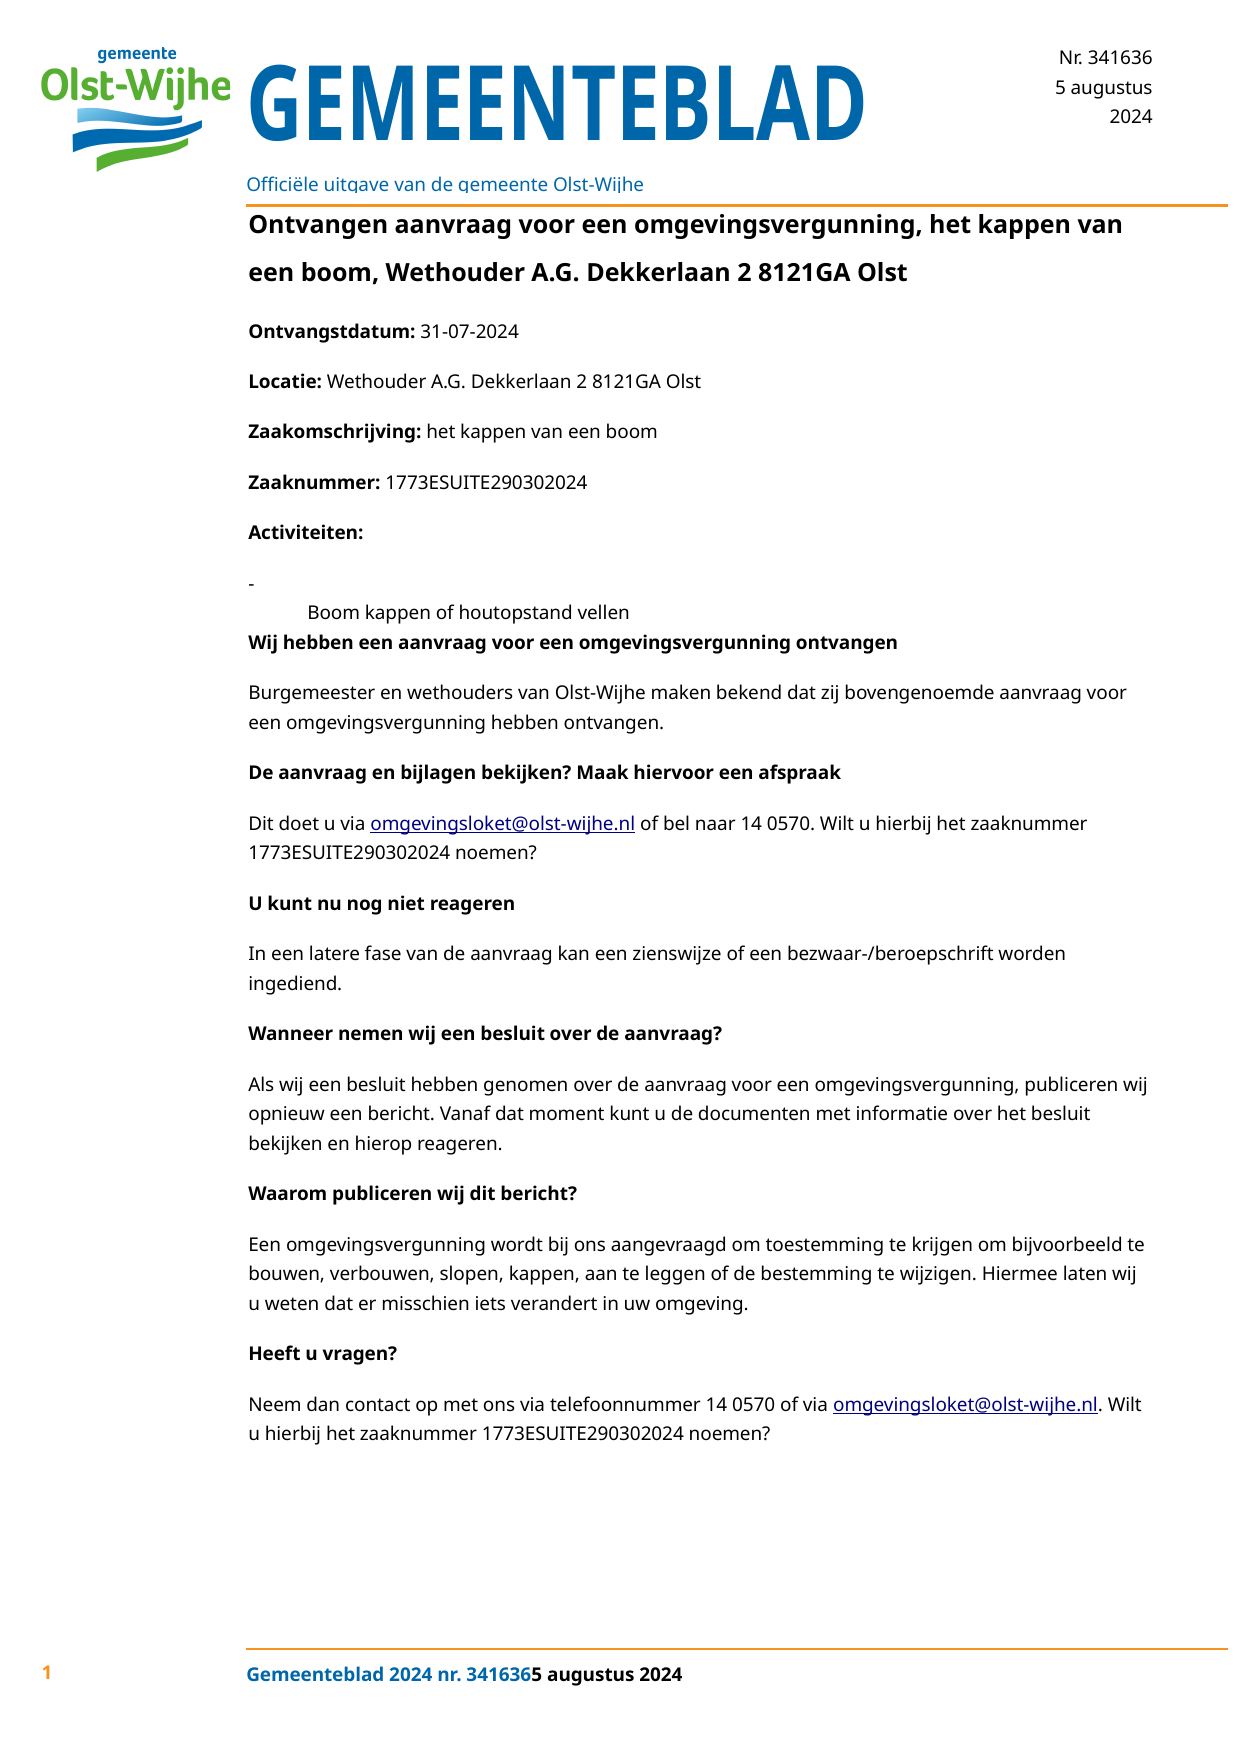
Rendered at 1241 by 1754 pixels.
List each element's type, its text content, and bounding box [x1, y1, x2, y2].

text Als wij een besluit hebben genomen over de aanvraag voor een omgevingsvergunning, publiceren wij opnieuw een bericht. Vanaf dat moment kunt u de documenten met informatie over het besluit bekijken en hierop reageren. [248, 1071, 1152, 1156]
text Locatie: Wethouder A.G. Dekkerlaan 2 8121GA Olst [248, 368, 1152, 394]
text Wanneer nemen wij een besluit over de aanvraag? [248, 1020, 1152, 1046]
text In een latere fase van de aanvraag kan een zienswijze of een bezwaar-/beroepschrift worden ingediend. [248, 940, 1152, 996]
text Ontvangen aanvraag voor een omgevingsvergunning, het kappen van een boom, Wethouder A.G. Dekkerlaan 2 8121GA Olst [248, 207, 1152, 288]
text Wij hebben een aanvraag voor een omgevingsvergunning ontvangen [248, 629, 1152, 655]
text Burgemeester en wethouders van Olst-Wijhe maken bekend dat zij bovengenoemde aanvraag voor een omgevingsvergunning hebben ontvangen. [248, 679, 1152, 735]
text Zaakomschrijving: het kappen van een boom [248, 419, 1152, 444]
picture [41, 47, 231, 172]
list Boom kappen of houtopstand vellen [248, 599, 1152, 625]
text U kunt nu nog niet reageren [248, 890, 1152, 916]
text Een omgevingsvergunning wordt bij ons aangevraagd om toestemming te krijgen om bijvoorbeeld te bouwen, verbouwen, slopen, kappen, aan te leggen of de bestemming te wijzigen. Hiermee laten wij u weten dat er misschien iets verandert in uw omgeving. [248, 1231, 1152, 1316]
text Waarom publiceren wij dit bericht? [248, 1180, 1152, 1206]
text De aanvraag en bijlagen bekijken? Maak hiervoor een afspraak [248, 759, 1152, 785]
text Zaaknummer: 1773ESUITE290302024 [248, 469, 1152, 495]
text Neem dan contact op met ons via telefoonnummer 14 0570 of via omgevingsloket@olst-wijhe.nl. Wilt u hierbij het zaaknummer 1773ESUITE290302024 noemen? [248, 1391, 1152, 1446]
text Activiteiten: [248, 519, 1152, 545]
text Dit doet u via omgevingsloket@olst-wijhe.nl of bel naar 14 0570. Wilt u hierbij het zaaknummer 1773ESUITE290302024 noemen? [248, 810, 1152, 865]
text Ontvangstdatum: 31-07-2024 [248, 318, 1152, 344]
text Heeft u vragen? [248, 1340, 1152, 1366]
